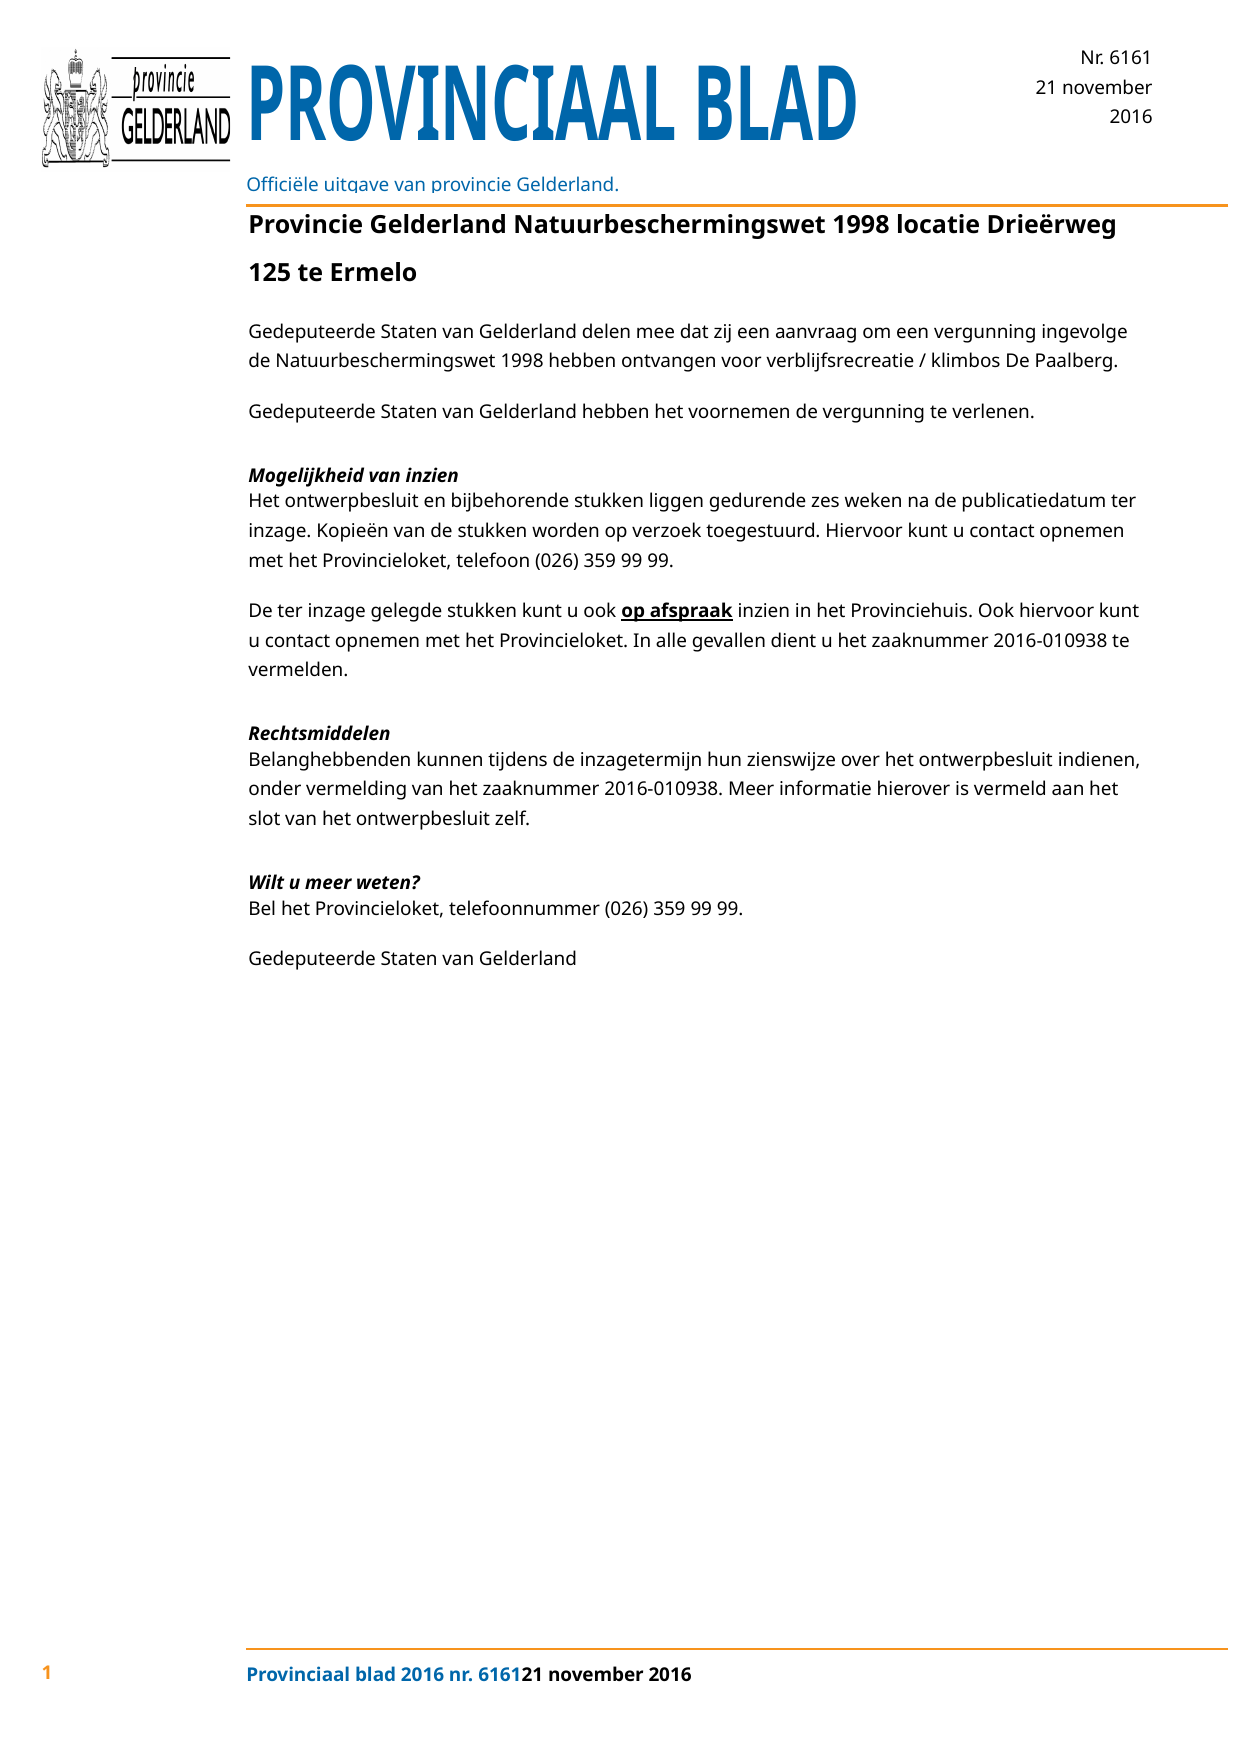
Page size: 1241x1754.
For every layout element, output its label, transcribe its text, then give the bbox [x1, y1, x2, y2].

text Wilt u meer weten? [248, 869, 1152, 895]
text Bel het Provincieloket, telefoonnummer (026) 359 99 99. [248, 895, 1152, 921]
text Gedeputeerde Staten van Gelderland [248, 945, 1152, 971]
text Gedeputeerde Staten van Gelderland hebben het voornemen de vergunning te verlenen. [248, 398, 1152, 424]
text Rechtsmiddelen [248, 720, 1152, 746]
text Mogelijkheid van inzien [248, 462, 1152, 488]
text Het ontwerpbesluit en bijbehorende stukken liggen gedurende zes weken na de publicatiedatum ter inzage. Kopieën van de stukken worden op verzoek toegestuurd. Hiervoor kunt u contact opnemen met het Provincieloket, telefoon (026) 359 99 99. [248, 488, 1152, 572]
text Gedeputeerde Staten van Gelderland delen mee dat zij een aanvraag om een vergunning ingevolge de Natuurbeschermingswet 1998 hebben ontvangen voor verblijfsrecreatie / klimbos De Paalberg. [248, 318, 1152, 373]
text Provincie Gelderland Natuurbeschermingswet 1998 locatie Drieërweg 125 te Ermelo [248, 207, 1152, 288]
text De ter inzage gelegde stukken kunt u ook op afspraak inzien in het Provinciehuis. Ook hiervoor kunt u contact opnemen met het Provincieloket. In alle gevallen dient u het zaaknummer 2016-010938 te vermelden. [248, 597, 1152, 682]
picture [41, 47, 231, 172]
text Belanghebbenden kunnen tijdens de inzagetermijn hun zienswijze over het ontwerpbesluit indienen, onder vermelding van het zaaknummer 2016-010938. Meer informatie hierover is vermeld aan het slot van het ontwerpbesluit zelf. [248, 746, 1152, 831]
